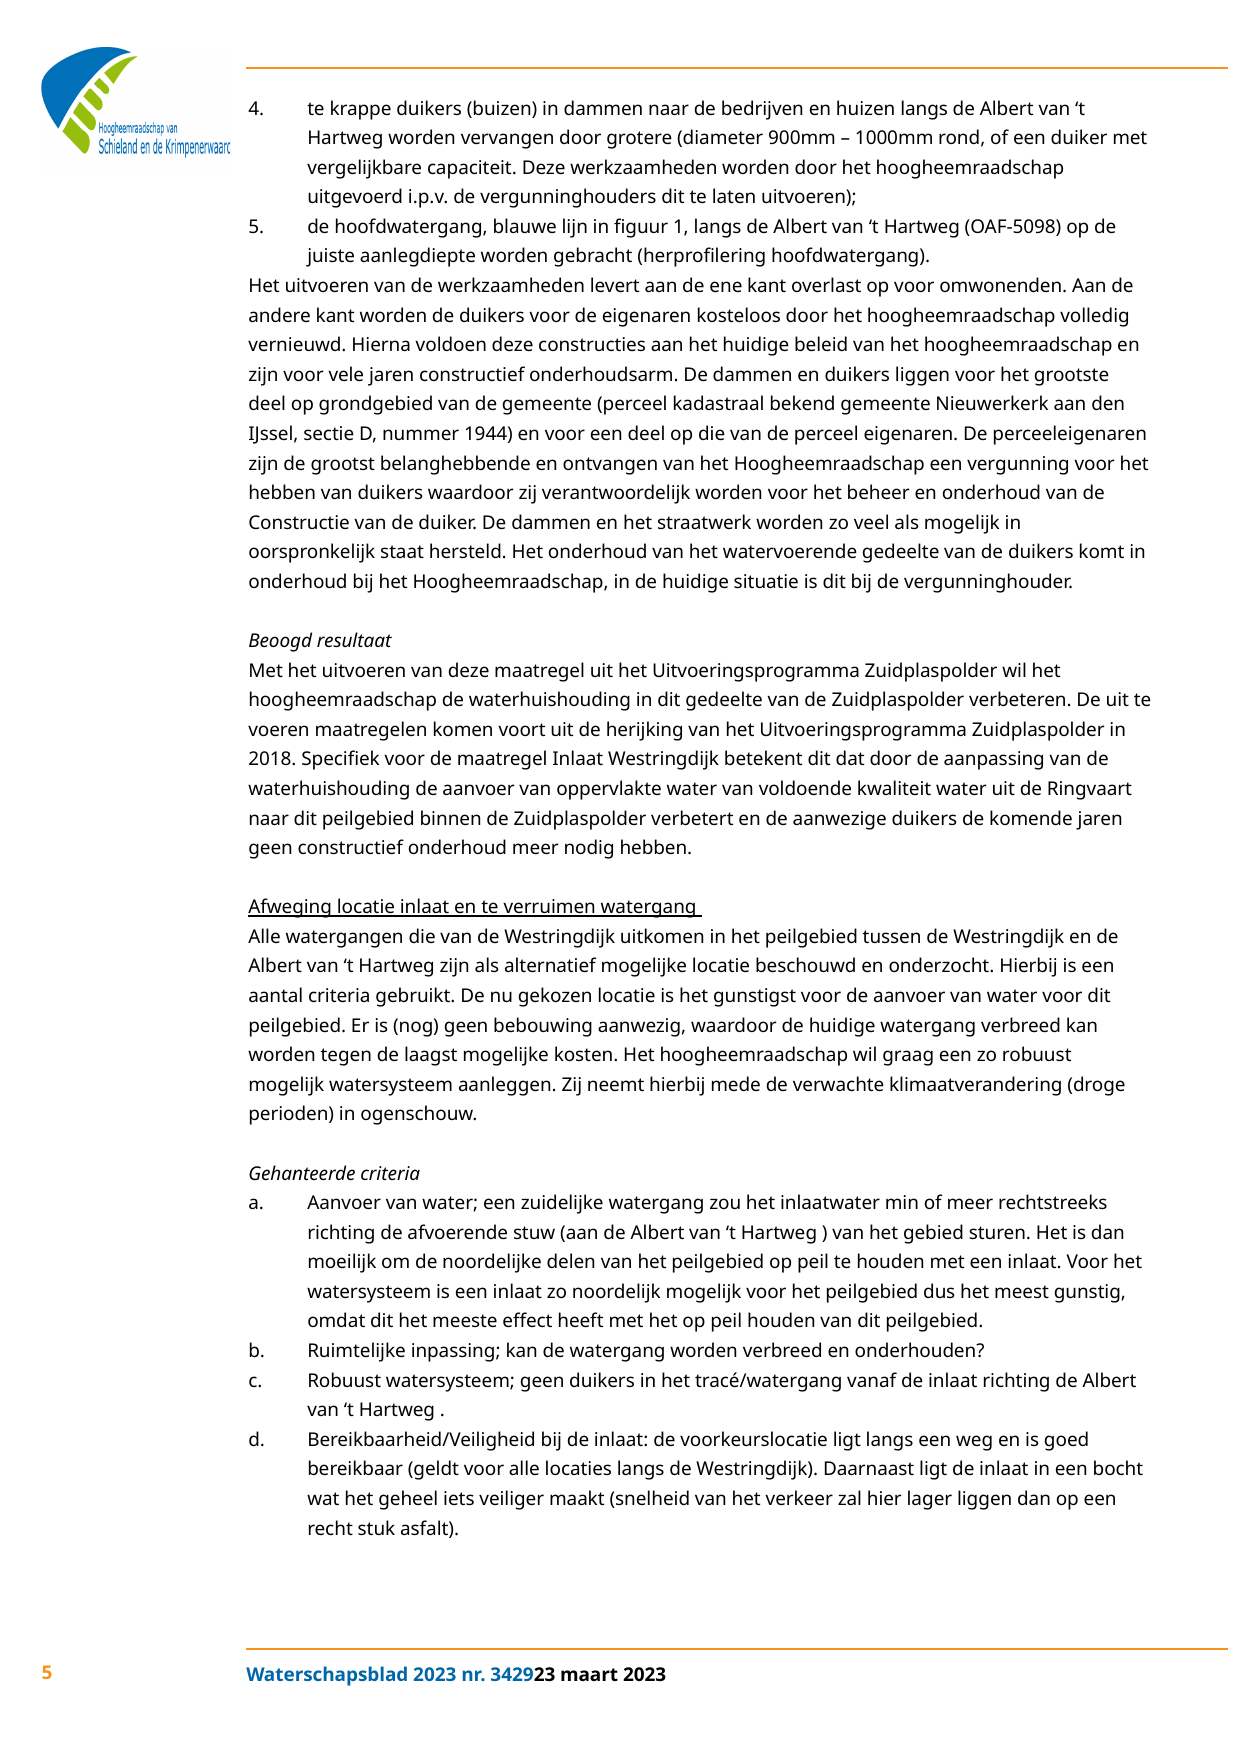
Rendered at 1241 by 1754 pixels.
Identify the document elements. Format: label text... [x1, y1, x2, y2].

list Ruimtelijke inpassing; kan de watergang worden verbreed en onderhouden? [248, 1337, 1152, 1363]
text Beoogd resultaat [248, 627, 1152, 653]
list Aanvoer van water; een zuidelijke watergang zou het inlaatwater min of meer rechtstreeks richting de afvoerende stuw (aan de Albert van ‘t Hartweg ) van het gebied sturen. Het is dan moeilijk om de noordelijke delen van het peilgebied op peil te houden met een inlaat. Voor het watersysteem is een inlaat zo noordelijk mogelijk voor het peilgebied dus het meest gunstig, omdat dit het meeste effect heeft met het op peil houden van dit peilgebied. [248, 1189, 1152, 1333]
text Met het uitvoeren van deze maatregel uit het Uitvoeringsprogramma Zuidplaspolder wil het hoogheemraadschap de waterhuishouding in dit gedeelte van de Zuidplaspolder verbeteren. De uit te voeren maatregelen komen voort uit de herijking van het Uitvoeringsprogramma Zuidplaspolder in 2018. Specifiek voor de maatregel Inlaat Westringdijk betekent dit dat door de aanpassing van de waterhuishouding de aanvoer van oppervlakte water van voldoende kwaliteit water uit de Ringvaart naar dit peilgebied binnen de Zuidplaspolder verbetert en de aanwezige duikers de komende jaren geen constructief onderhoud meer nodig hebben. [248, 657, 1152, 860]
text Alle watergangen die van de Westringdijk uitkomen in het peilgebied tussen de Westringdijk en de Albert van ‘t Hartweg zijn als alternatief mogelijke locatie beschouwd en onderzocht. Hierbij is een aantal criteria gebruikt. De nu gekozen locatie is het gunstigst voor de aanvoer van water voor dit peilgebied. Er is (nog) geen bebouwing aanwezig, waardoor de huidige watergang verbreed kan worden tegen de laagst mogelijke kosten. Het hoogheemraadschap wil graag een zo robuust mogelijk watersysteem aanleggen. Zij neemt hierbij mede de verwachte klimaatverandering (droge perioden) in ogenschouw. [248, 923, 1152, 1126]
list te krappe duikers (buizen) in dammen naar de bedrijven en huizen langs de Albert van ‘t Hartweg worden vervangen door grotere (diameter 900mm – 1000mm rond, of een duiker met vergelijkbare capaciteit. Deze werkzaamheden worden door het hoogheemraadschap uitgevoerd i.p.v. de vergunninghouders dit te laten uitvoeren); [248, 95, 1152, 209]
list de hoofdwatergang, blauwe lijn in figuur 1, langs de Albert van ‘t Hartweg (OAF-5098) op de juiste aanlegdiepte worden gebracht (herprofilering hoofdwatergang). [248, 213, 1152, 268]
text Afweging locatie inlaat en te verruimen watergang [248, 893, 1152, 919]
list Bereikbaarheid/Veiligheid bij de inlaat: de voorkeurslocatie ligt langs een weg en is goed bereikbaar (geldt voor alle locaties langs de Westringdijk). Daarnaast ligt de inlaat in een bocht wat het geheel iets veiliger maakt (snelheid van het verkeer zal hier lager liggen dan op een recht stuk asfalt). [248, 1426, 1152, 1541]
picture [41, 47, 231, 172]
text Gehanteerde criteria [248, 1160, 1152, 1186]
text Het uitvoeren van de werkzaamheden levert aan de ene kant overlast op voor omwonenden. Aan de andere kant worden de duikers voor de eigenaren kosteloos door het hoogheemraadschap volledig vernieuwd. Hierna voldoen deze constructies aan het huidige beleid van het hoogheemraadschap en zijn voor vele jaren constructief onderhoudsarm. De dammen en duikers liggen voor het grootste deel op grondgebied van de gemeente (perceel kadastraal bekend gemeente Nieuwerkerk aan den IJssel, sectie D, nummer 1944) en voor een deel op die van de perceel eigenaren. De perceeleigenaren zijn de grootst belanghebbende en ontvangen van het Hoogheemraadschap een vergunning voor het hebben van duikers waardoor zij verantwoordelijk worden voor het beheer en onderhoud van de Constructie van de duiker. De dammen en het straatwerk worden zo veel als mogelijk in oorspronkelijk staat hersteld. Het onderhoud van het watervoerende gedeelte van de duikers komt in onderhoud bij het Hoogheemraadschap, in de huidige situatie is dit bij de vergunninghouder. [248, 272, 1152, 594]
list Robuust watersysteem; geen duikers in het tracé/watergang vanaf de inlaat richting de Albert van ‘t Hartweg . [248, 1367, 1152, 1422]
